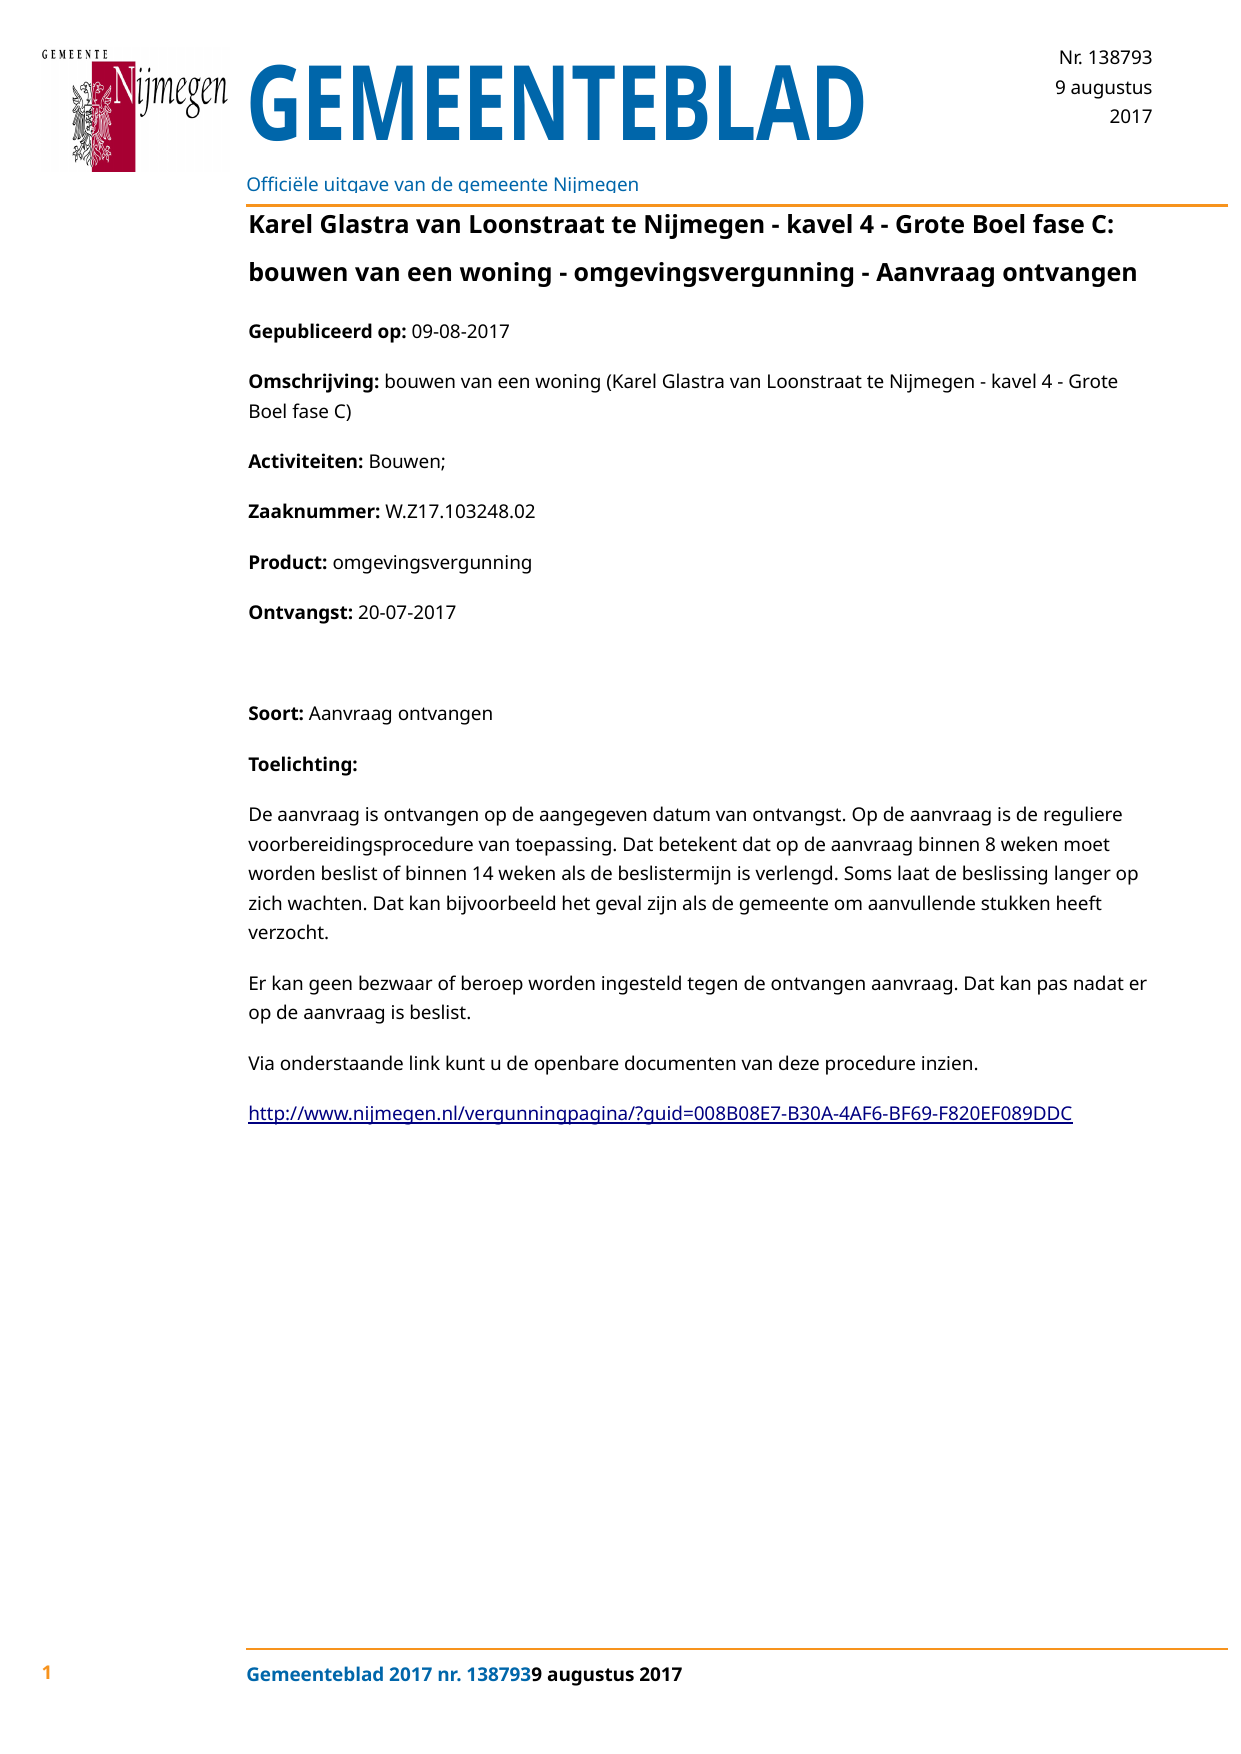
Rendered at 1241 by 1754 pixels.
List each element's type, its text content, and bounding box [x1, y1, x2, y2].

text Gepubliceerd op: 09-08-2017 [248, 318, 1152, 344]
text Product: omgevingsvergunning [248, 549, 1152, 575]
text Soort: Aanvraag ontvangen [248, 700, 1152, 726]
text Er kan geen bezwaar of beroep worden ingesteld tegen de ontvangen aanvraag. Dat kan pas nadat er op de aanvraag is beslist. [248, 970, 1152, 1025]
text De aanvraag is ontvangen op de aangegeven datum van ontvangst. Op de aanvraag is de reguliere voorbereidingsprocedure van toepassing. Dat betekent dat op de aanvraag binnen 8 weken moet worden beslist of binnen 14 weken als de beslistermijn is verlengd. Soms laat de beslissing langer op zich wachten. Dat kan bijvoorbeeld het geval zijn als de gemeente om aanvullende stukken heeft verzocht. [248, 801, 1152, 945]
text Karel Glastra van Loonstraat te Nijmegen - kavel 4 - Grote Boel fase C: bouwen van een woning - omgevingsvergunning - Aanvraag ontvangen [248, 207, 1152, 288]
picture [41, 47, 231, 172]
text Ontvangst: 20-07-2017 [248, 599, 1152, 625]
text Toelichting: [248, 751, 1152, 777]
text Omschrijving: bouwen van een woning (Karel Glastra van Loonstraat te Nijmegen - kavel 4 - Grote Boel fase C) [248, 368, 1152, 424]
text Zaaknummer: W.Z17.103248.02 [248, 499, 1152, 524]
text http://www.nijmegen.nl/vergunningpagina/?guid=008B08E7-B30A-4AF6-BF69-F820EF089DDC [248, 1100, 1152, 1126]
text Activiteiten: Bouwen; [248, 448, 1152, 474]
text Via onderstaande link kunt u de openbare documenten van deze procedure inzien. [248, 1050, 1152, 1076]
